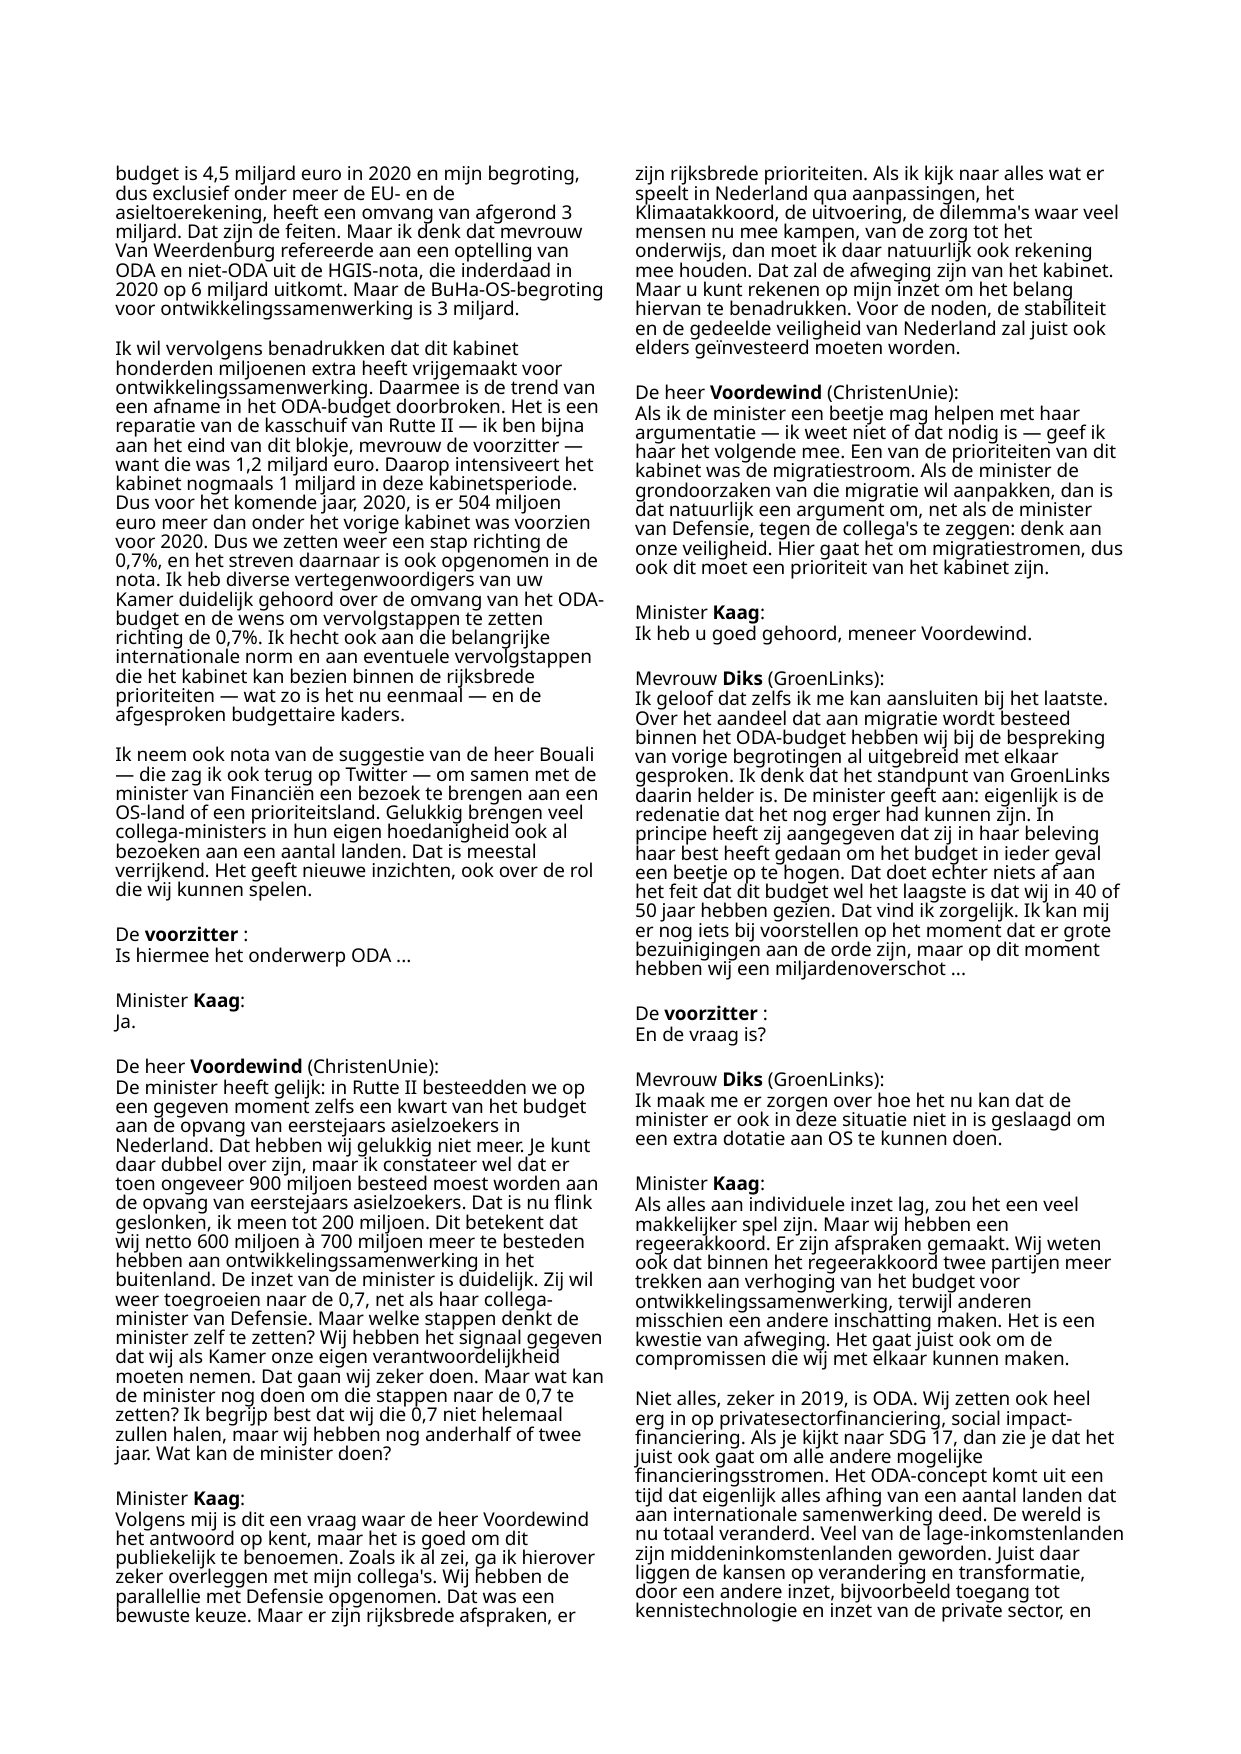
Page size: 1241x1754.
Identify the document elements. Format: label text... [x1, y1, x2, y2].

text Mevrouw Diks (GroenLinks): [635, 1066, 1125, 1092]
text Minister Kaag: [635, 599, 1125, 624]
text Volgens mij is dit een vraag waar de heer Voordewind het antwoord op kent, maar het is goed om dit publiekelijk te benoemen. Zoals ik al zei, ga ik hierover zeker overleggen met mijn collega's. Wij hebben de parallellie met Defensie opgenomen. Dat was een bewuste keuze. Maar er zijn rijksbrede afspraken, er [115, 1511, 605, 1626]
text Ik wil vervolgens benadrukken dat dit kabinet honderden miljoenen extra heeft vrijgemaakt voor ontwikkelingssamenwerking. Daarmee is de trend van een afname in het ODA-budget doorbroken. Het is een reparatie van de kasschuif van Rutte II — ik ben bijna aan het eind van dit blokje, mevrouw de voorzitter — want die was 1,2 miljard euro. Daarop intensiveert het kabinet nogmaals 1 miljard in deze kabinetsperiode. Dus voor het komende jaar, 2020, is er 504 miljoen euro meer dan onder het vorige kabinet was voorzien voor 2020. Dus we zetten weer een stap richting de 0,7%, en het streven daarnaar is ook opgenomen in de nota. Ik heb diverse vertegenwoordigers van uw Kamer duidelijk gehoord over de omvang van het ODA-budget en de wens om vervolgstappen te zetten richting de 0,7%. Ik hecht ook aan die belangrijke internationale norm en aan eventuele vervolgstappen die het kabinet kan bezien binnen de rijksbrede prioriteiten — wat zo is het nu eenmaal — en de afgesproken budgettaire kaders. [115, 340, 605, 726]
text Ik geloof dat zelfs ik me kan aansluiten bij het laatste. Over het aandeel dat aan migratie wordt besteed binnen het ODA-budget hebben wij bij de bespreking van vorige begrotingen al uitgebreid met elkaar gesproken. Ik denk dat het standpunt van GroenLinks daarin helder is. De minister geeft aan: eigenlijk is de redenatie dat het nog erger had kunnen zijn. In principe heeft zij aangegeven dat zij in haar beleving haar best heeft gedaan om het budget in ieder geval een beetje op te hogen. Dat doet echter niets af aan het feit dat dit budget wel het laagste is dat wij in 40 of 50 jaar hebben gezien. Dat vind ik zorgelijk. Ik kan mij er nog iets bij voorstellen op het moment dat er grote bezuinigingen aan de orde zijn, maar op dit moment hebben wij een miljardenoverschot ... [635, 690, 1125, 979]
text Is hiermee het onderwerp ODA ... [115, 947, 605, 966]
text De minister heeft gelijk: in Rutte II besteedden we op een gegeven moment zelfs een kwart van het budget aan de opvang van eerstejaars asielzoekers in Nederland. Dat hebben wij gelukkig niet meer. Je kunt daar dubbel over zijn, maar ik constateer wel dat er toen ongeveer 900 miljoen besteed moest worden aan de opvang van eerstejaars asielzoekers. Dat is nu flink geslonken, ik meen tot 200 miljoen. Dit betekent dat wij netto 600 miljoen à 700 miljoen meer te besteden hebben aan ontwikkelingssamenwerking in het buitenland. De inzet van de minister is duidelijk. Zij wil weer toegroeien naar de 0,7, net als haar collega-minister van Defensie. Maar welke stappen denkt de minister zelf te zetten? Wij hebben het signaal gegeven dat wij als Kamer onze eigen verantwoordelijkheid moeten nemen. Dat gaan wij zeker doen. Maar wat kan de minister nog doen om die stappen naar de 0,7 te zetten? Ik begrijp best dat wij die 0,7 niet helemaal zullen halen, maar wij hebben nog anderhalf of twee jaar. Wat kan de minister doen? [115, 1079, 605, 1464]
text De heer Voordewind (ChristenUnie): [635, 379, 1125, 404]
text Ik neem ook nota van de suggestie van de heer Bouali — die zag ik ook terug op Twitter — om samen met de minister van Financiën een bezoek te brengen aan een OS-land of een prioriteitsland. Gelukkig brengen veel collega-ministers in hun eigen hoedanigheid ook al bezoeken aan een aantal landen. Dat is meestal verrijkend. Het geeft nieuwe inzichten, ook over de rol die wij kunnen spelen. [115, 746, 605, 901]
text Als ik de minister een beetje mag helpen met haar argumentatie — ik weet niet of dat nodig is — geef ik haar het volgende mee. Een van de prioriteiten van dit kabinet was de migratiestroom. Als de minister de grondoorzaken van die migratie wil aanpakken, dan is dat natuurlijk een argument om, net als de minister van Defensie, tegen de collega's te zeggen: denk aan onze veiligheid. Hier gaat het om migratiestromen, dus ook dit moet een prioriteit van het kabinet zijn. [635, 404, 1125, 578]
text De voorzitter : [635, 1000, 1125, 1026]
text Mevrouw Diks (GroenLinks): [635, 665, 1125, 690]
text Niet alles, zeker in 2019, is ODA. Wij zetten ook heel erg in op privatesectorfinanciering, social impact-financiering. Als je kijkt naar SDG 17, dan zie je dat het juist ook gaat om alle andere mogelijke financieringsstromen. Het ODA-concept komt uit een tijd dat eigenlijk alles afhing van een aantal landen dat aan internationale samenwerking deed. De wereld is nu totaal veranderd. Veel van de lage-inkomstenlanden zijn middeninkomstenlanden geworden. Juist daar liggen de kansen op verandering en transformatie, door een andere inzet, bijvoorbeeld toegang tot kennistechnologie en inzet van de private sector, en [635, 1390, 1125, 1622]
text De voorzitter : [115, 921, 605, 947]
text Ik maak me er zorgen over hoe het nu kan dat de minister er ook in deze situatie niet in is geslaagd om een extra dotatie aan OS te kunnen doen. [635, 1092, 1125, 1150]
text zijn rijksbrede prioriteiten. Als ik kijk naar alles wat er speelt in Nederland qua aanpassingen, het Klimaatakkoord, de uitvoering, de dilemma's waar veel mensen nu mee kampen, van de zorg tot het onderwijs, dan moet ik daar natuurlijk ook rekening mee houden. Dat zal de afweging zijn van het kabinet. Maar u kunt rekenen op mijn inzet om het belang hiervan te benadrukken. Voor de noden, de stabiliteit en de gedeelde veiligheid van Nederland zal juist ook elders geïnvesteerd moeten worden. [635, 165, 1125, 358]
text Minister Kaag: [635, 1171, 1125, 1196]
text De heer Voordewind (ChristenUnie): [115, 1053, 605, 1079]
text Ja. [115, 1013, 605, 1032]
text Ik heb u goed gehoord, meneer Voordewind. [635, 624, 1125, 644]
text En de vraag is? [635, 1026, 1125, 1045]
text Minister Kaag: [115, 987, 605, 1013]
text budget is 4,5 miljard euro in 2020 en mijn begroting, dus exclusief onder meer de EU- en de asieltoerekening, heeft een omvang van afgerond 3 miljard. Dat zijn de feiten. Maar ik denk dat mevrouw Van Weerdenburg refereerde aan een optelling van ODA en niet-ODA uit de HGIS-nota, die inderdaad in 2020 op 6 miljard uitkomt. Maar de BuHa-OS-begroting voor ontwikkelingssamenwerking is 3 miljard. [115, 165, 605, 319]
text Minister Kaag: [115, 1485, 605, 1511]
text Als alles aan individuele inzet lag, zou het een veel makkelijker spel zijn. Maar wij hebben een regeerakkoord. Er zijn afspraken gemaakt. Wij weten ook dat binnen het regeerakkoord twee partijen meer trekken aan verhoging van het budget voor ontwikkelingssamenwerking, terwijl anderen misschien een andere inschatting maken. Het is een kwestie van afweging. Het gaat juist ook om de compromissen die wij met elkaar kunnen maken. [635, 1196, 1125, 1370]
